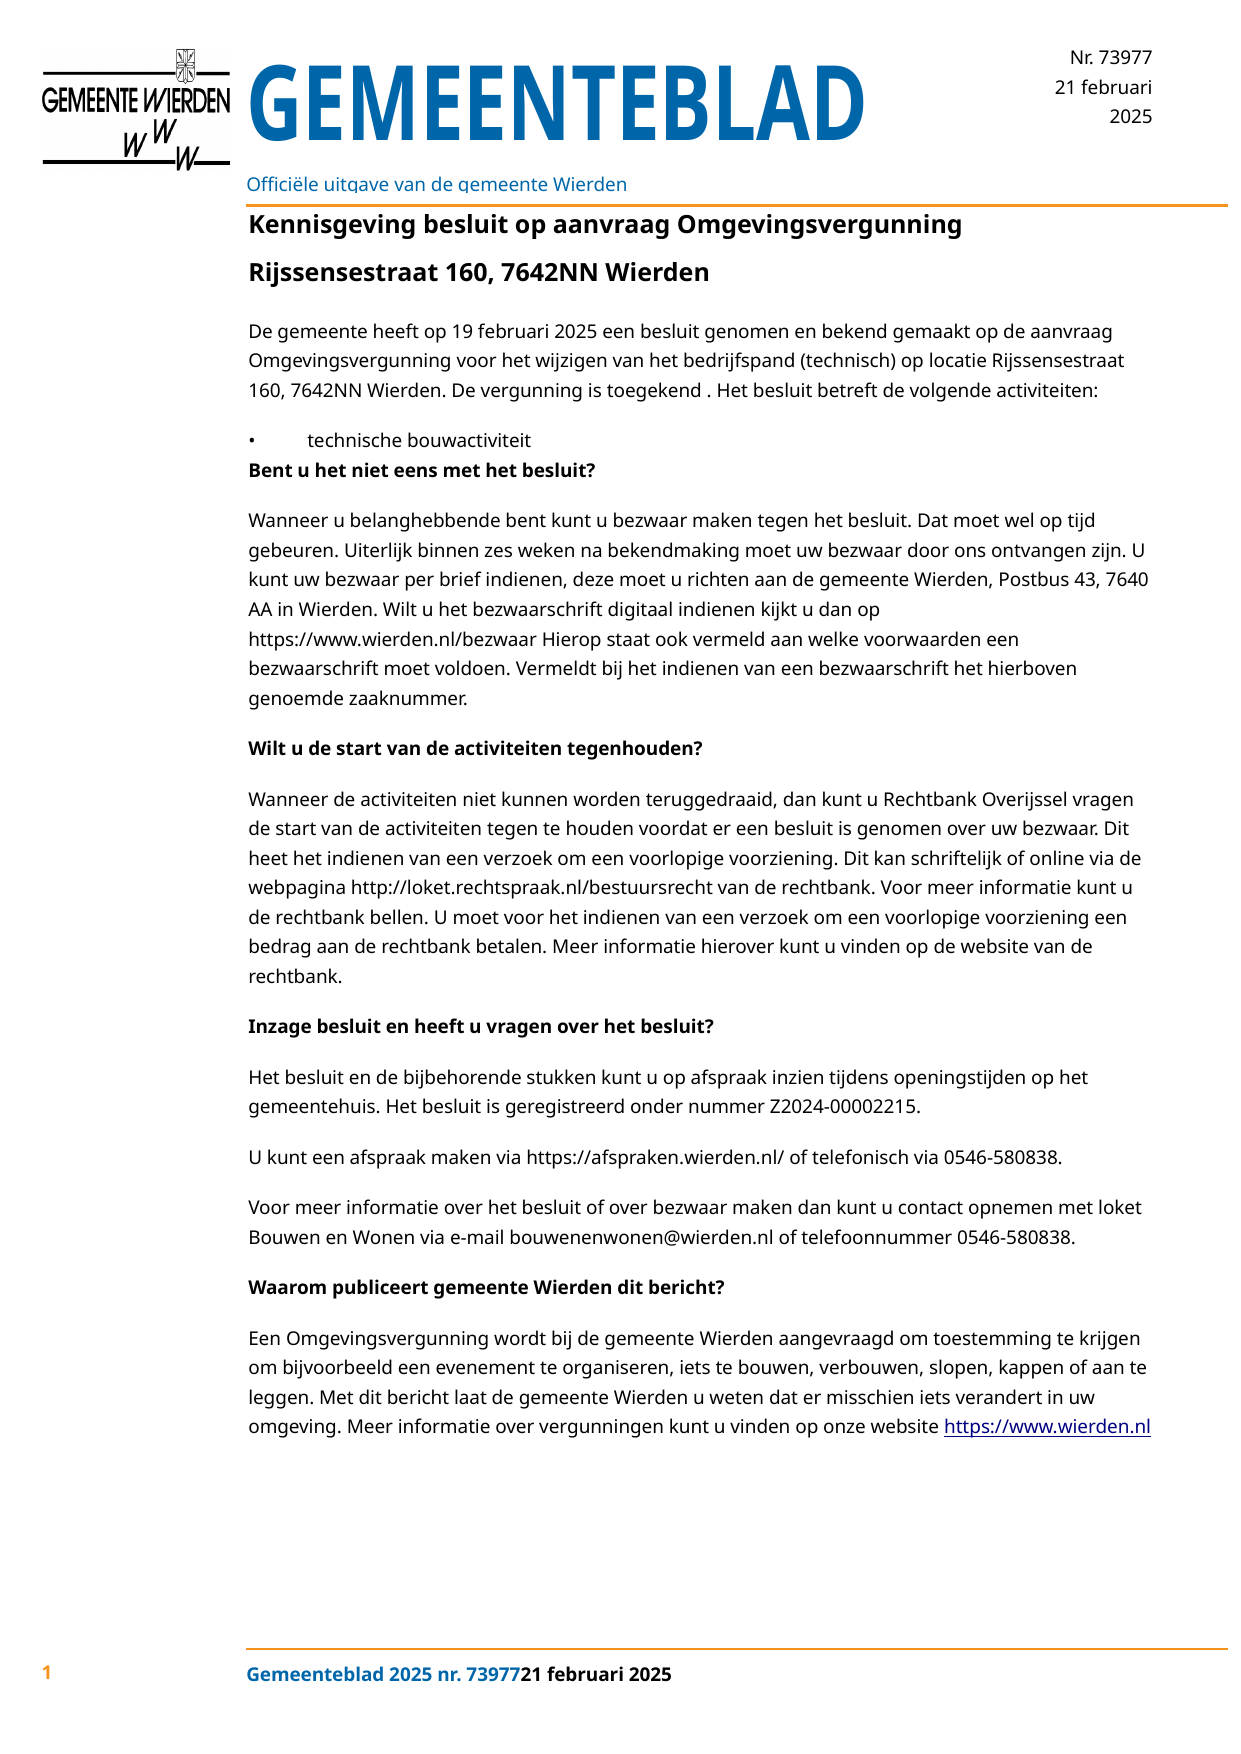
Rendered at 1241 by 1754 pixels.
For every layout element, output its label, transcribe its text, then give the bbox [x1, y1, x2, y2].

picture [41, 47, 231, 172]
text Het besluit en de bijbehorende stukken kunt u op afspraak inzien tijdens openingstijden op het gemeentehuis. Het besluit is geregistreerd onder nummer Z2024-00002215. [248, 1064, 1152, 1119]
text De gemeente heeft op 19 februari 2025 een besluit genomen en bekend gemaakt op de aanvraag Omgevingsvergunning voor het wijzigen van het bedrijfspand (technisch) op locatie Rijssensestraat 160, 7642NN Wierden. De vergunning is toegekend . Het besluit betreft de volgende activiteiten: [248, 318, 1152, 403]
text Een Omgevingsvergunning wordt bij de gemeente Wierden aangevraagd om toestemming te krijgen om bijvoorbeeld een evenement te organiseren, iets te bouwen, verbouwen, slopen, kappen of aan te leggen. Met dit bericht laat de gemeente Wierden u weten dat er misschien iets verandert in uw omgeving. Meer informatie over vergunningen kunt u vinden op onze website https://www.wierden.nl [248, 1325, 1152, 1439]
text Wanneer u belanghebbende bent kunt u bezwaar maken tegen het besluit. Dat moet wel op tijd gebeuren. Uiterlijk binnen zes weken na bekendmaking moet uw bezwaar door ons ontvangen zijn. U kunt uw bezwaar per brief indienen, deze moet u richten aan de gemeente Wierden, Postbus 43, 7640 AA in Wierden. Wilt u het bezwaarschrift digitaal indienen kijkt u dan op https://www.wierden.nl/bezwaar Hierop staat ook vermeld aan welke voorwaarden een bezwaarschrift moet voldoen. Vermeldt bij het indienen van een bezwaarschrift het hierboven genoemde zaaknummer. [248, 507, 1152, 711]
text Inzage besluit en heeft u vragen over het besluit? [248, 1014, 1152, 1039]
text Voor meer informatie over het besluit of over bezwaar maken dan kunt u contact opnemen met loket Bouwen en Wonen via e-mail bouwenenwonen@wierden.nl of telefoonnummer 0546-580838. [248, 1194, 1152, 1250]
text Waarom publiceert gemeente Wierden dit bericht? [248, 1274, 1152, 1300]
text Wilt u de start van de activiteiten tegenhouden? [248, 735, 1152, 761]
list technische bouwactiviteit [248, 427, 1152, 453]
text U kunt een afspraak maken via https://afspraken.wierden.nl/ of telefonisch via 0546-580838. [248, 1144, 1152, 1170]
text Kennisgeving besluit op aanvraag Omgevingsvergunning Rijssensestraat 160, 7642NN Wierden [248, 207, 1152, 288]
text Wanneer de activiteiten niet kunnen worden teruggedraaid, dan kunt u Rechtbank Overijssel vragen de start van de activiteiten tegen te houden voordat er een besluit is genomen over uw bezwaar. Dit heet het indienen van een verzoek om een voorlopige voorziening. Dit kan schriftelijk of online via de webpagina http://loket.rechtspraak.nl/bestuursrecht van de rechtbank. Voor meer informatie kunt u de rechtbank bellen. U moet voor het indienen van een verzoek om een voorlopige voorziening een bedrag aan de rechtbank betalen. Meer informatie hierover kunt u vinden op de website van de rechtbank. [248, 786, 1152, 989]
text Bent u het niet eens met het besluit? [248, 457, 1152, 483]
